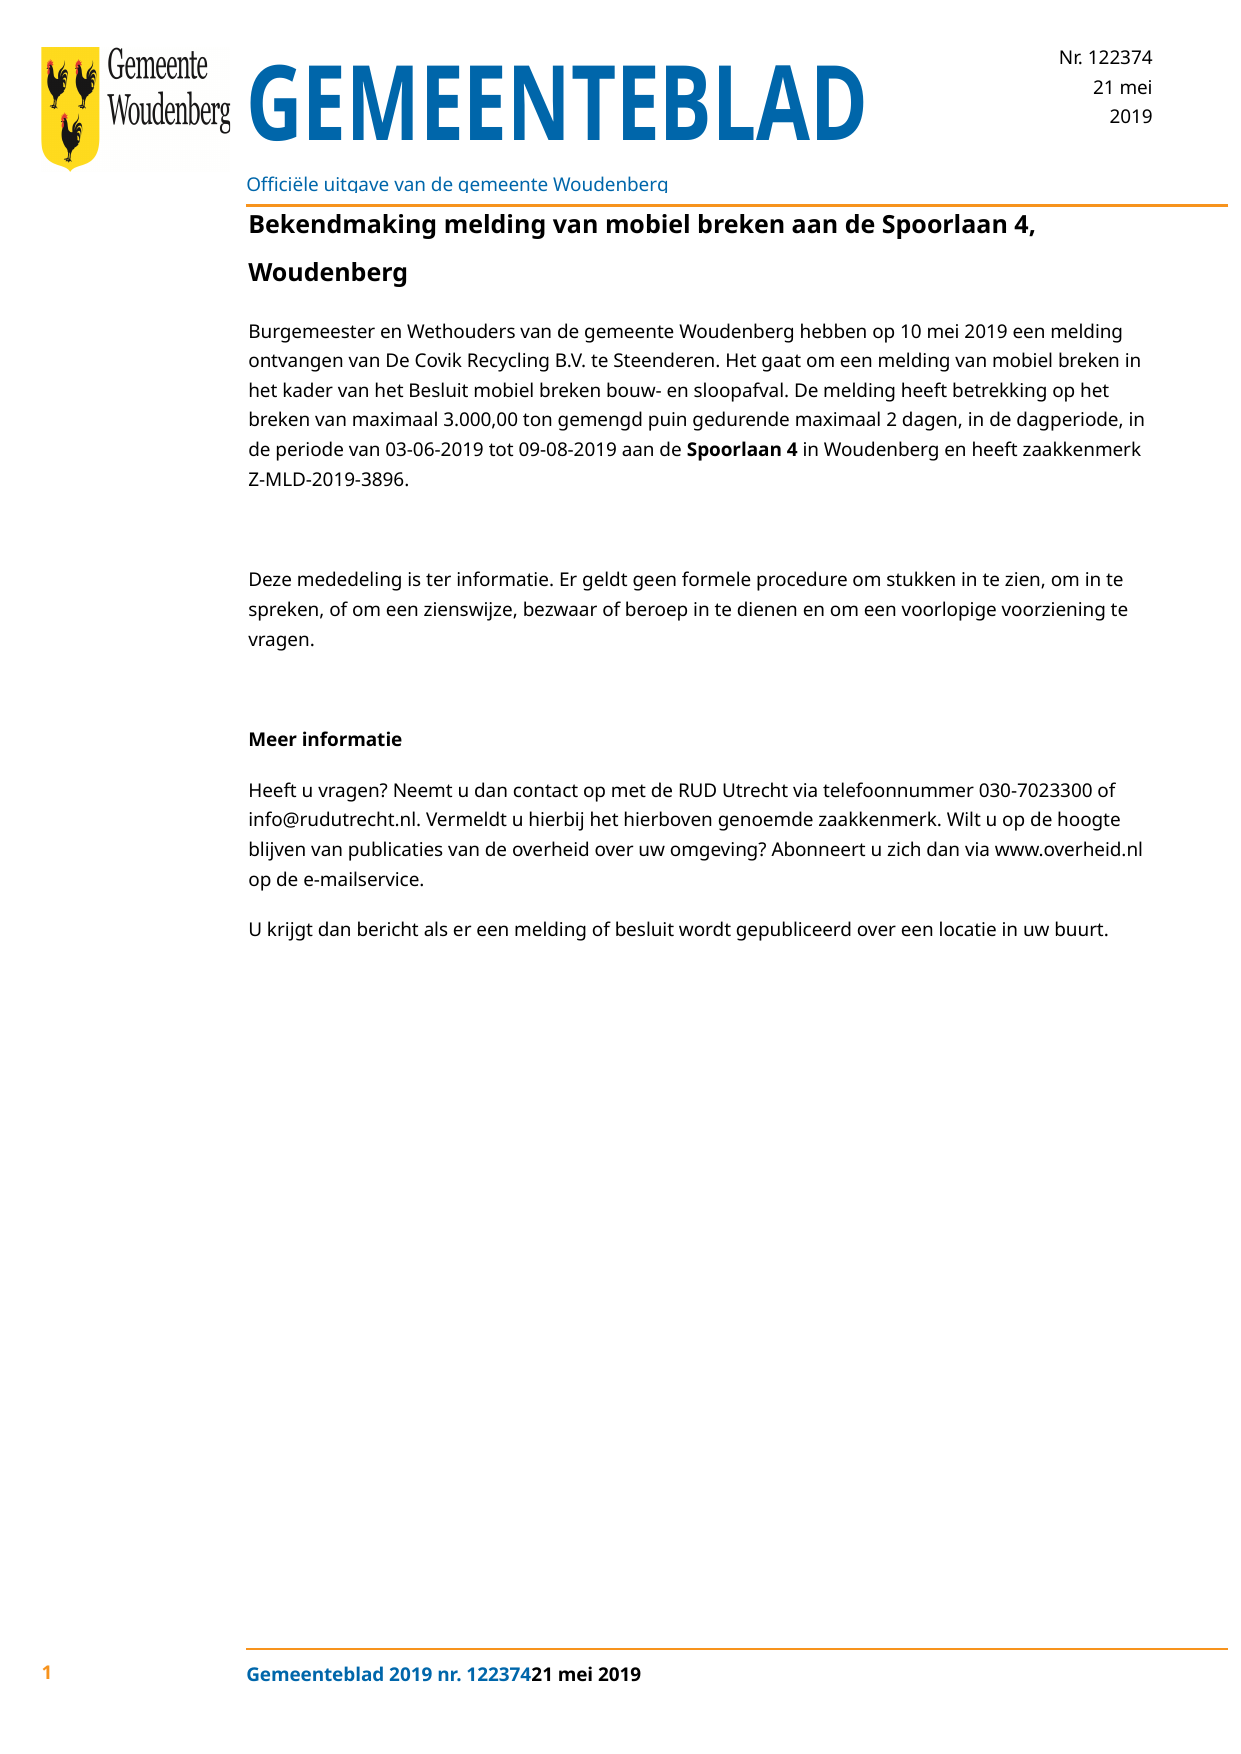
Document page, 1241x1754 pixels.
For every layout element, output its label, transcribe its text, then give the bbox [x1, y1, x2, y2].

picture [41, 47, 231, 172]
text Burgemeester en Wethouders van de gemeente Woudenberg hebben op 10 mei 2019 een melding ontvangen van De Covik Recycling B.V. te Steenderen. Het gaat om een melding van mobiel breken in het kader van het Besluit mobiel breken bouw- en sloopafval. De melding heeft betrekking op het breken van maximaal 3.000,00 ton gemengd puin gedurende maximaal 2 dagen, in de dagperiode, in de periode van 03-06-2019 tot 09-08-2019 aan de Spoorlaan 4 in Woudenberg en heeft zaakkenmerk Z-MLD-2019-3896. [248, 318, 1152, 492]
text Bekendmaking melding van mobiel breken aan de Spoorlaan 4, Woudenberg [248, 207, 1152, 288]
text Heeft u vragen? Neemt u dan contact op met de RUD Utrecht via telefoonnummer 030-7023300 of info@rudutrecht.nl. Vermeldt u hierbij het hierboven genoemde zaakkenmerk. Wilt u op de hoogte blijven van publicaties van de overheid over uw omgeving? Abonneert u zich dan via www.overheid.nl op de e-mailservice. [248, 777, 1152, 892]
text Deze mededeling is ter informatie. Er geldt geen formele procedure om stukken in te zien, om in te spreken, of om een zienswijze, bezwaar of beroep in te dienen en om een voorlopige voorziening te vragen. [248, 567, 1152, 652]
text U krijgt dan bericht als er een melding of besluit wordt gepubliceerd over een locatie in uw buurt. [248, 916, 1152, 942]
text Meer informatie [248, 727, 1152, 752]
